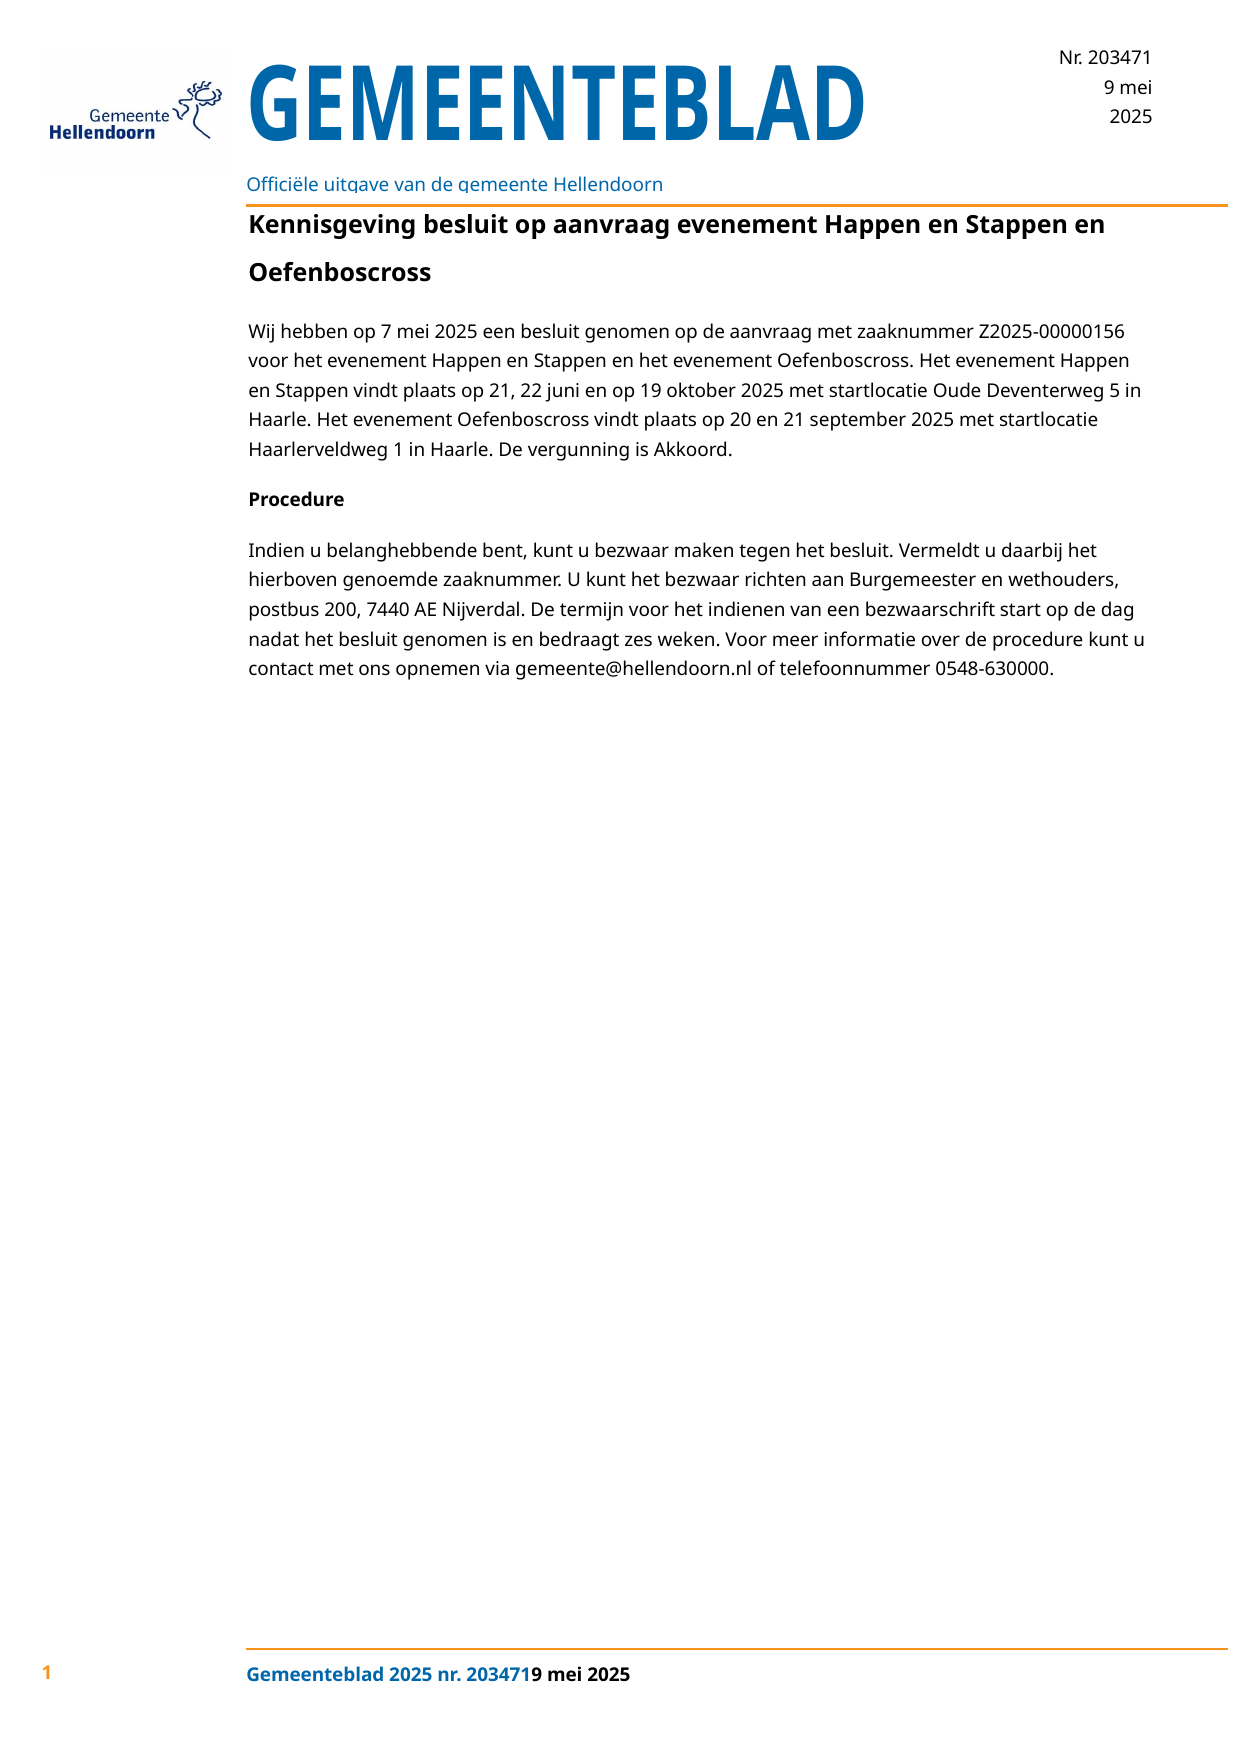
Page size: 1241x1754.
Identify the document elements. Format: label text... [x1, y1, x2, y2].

text Indien u belanghebbende bent, kunt u bezwaar maken tegen het besluit. Vermeldt u daarbij het hierboven genoemde zaaknummer. U kunt het bezwaar richten aan Burgemeester en wethouders, postbus 200, 7440 AE Nijverdal. De termijn voor het indienen van een bezwaarschrift start op de dag nadat het besluit genomen is en bedraagt zes weken. Voor meer informatie over de procedure kunt u contact met ons opnemen via gemeente@hellendoorn.nl of telefoonnummer 0548-630000. [248, 537, 1152, 681]
picture [41, 47, 231, 172]
text Wij hebben op 7 mei 2025 een besluit genomen op de aanvraag met zaaknummer Z2025-00000156 voor het evenement Happen en Stappen en het evenement Oefenboscross. Het evenement Happen en Stappen vindt plaats op 21, 22 juni en op 19 oktober 2025 met startlocatie Oude Deventerweg 5 in Haarle. Het evenement Oefenboscross vindt plaats op 20 en 21 september 2025 met startlocatie Haarlerveldweg 1 in Haarle. De vergunning is Akkoord. [248, 318, 1152, 462]
text Procedure [248, 487, 1152, 512]
text Kennisgeving besluit op aanvraag evenement Happen en Stappen en Oefenboscross [248, 207, 1152, 288]
